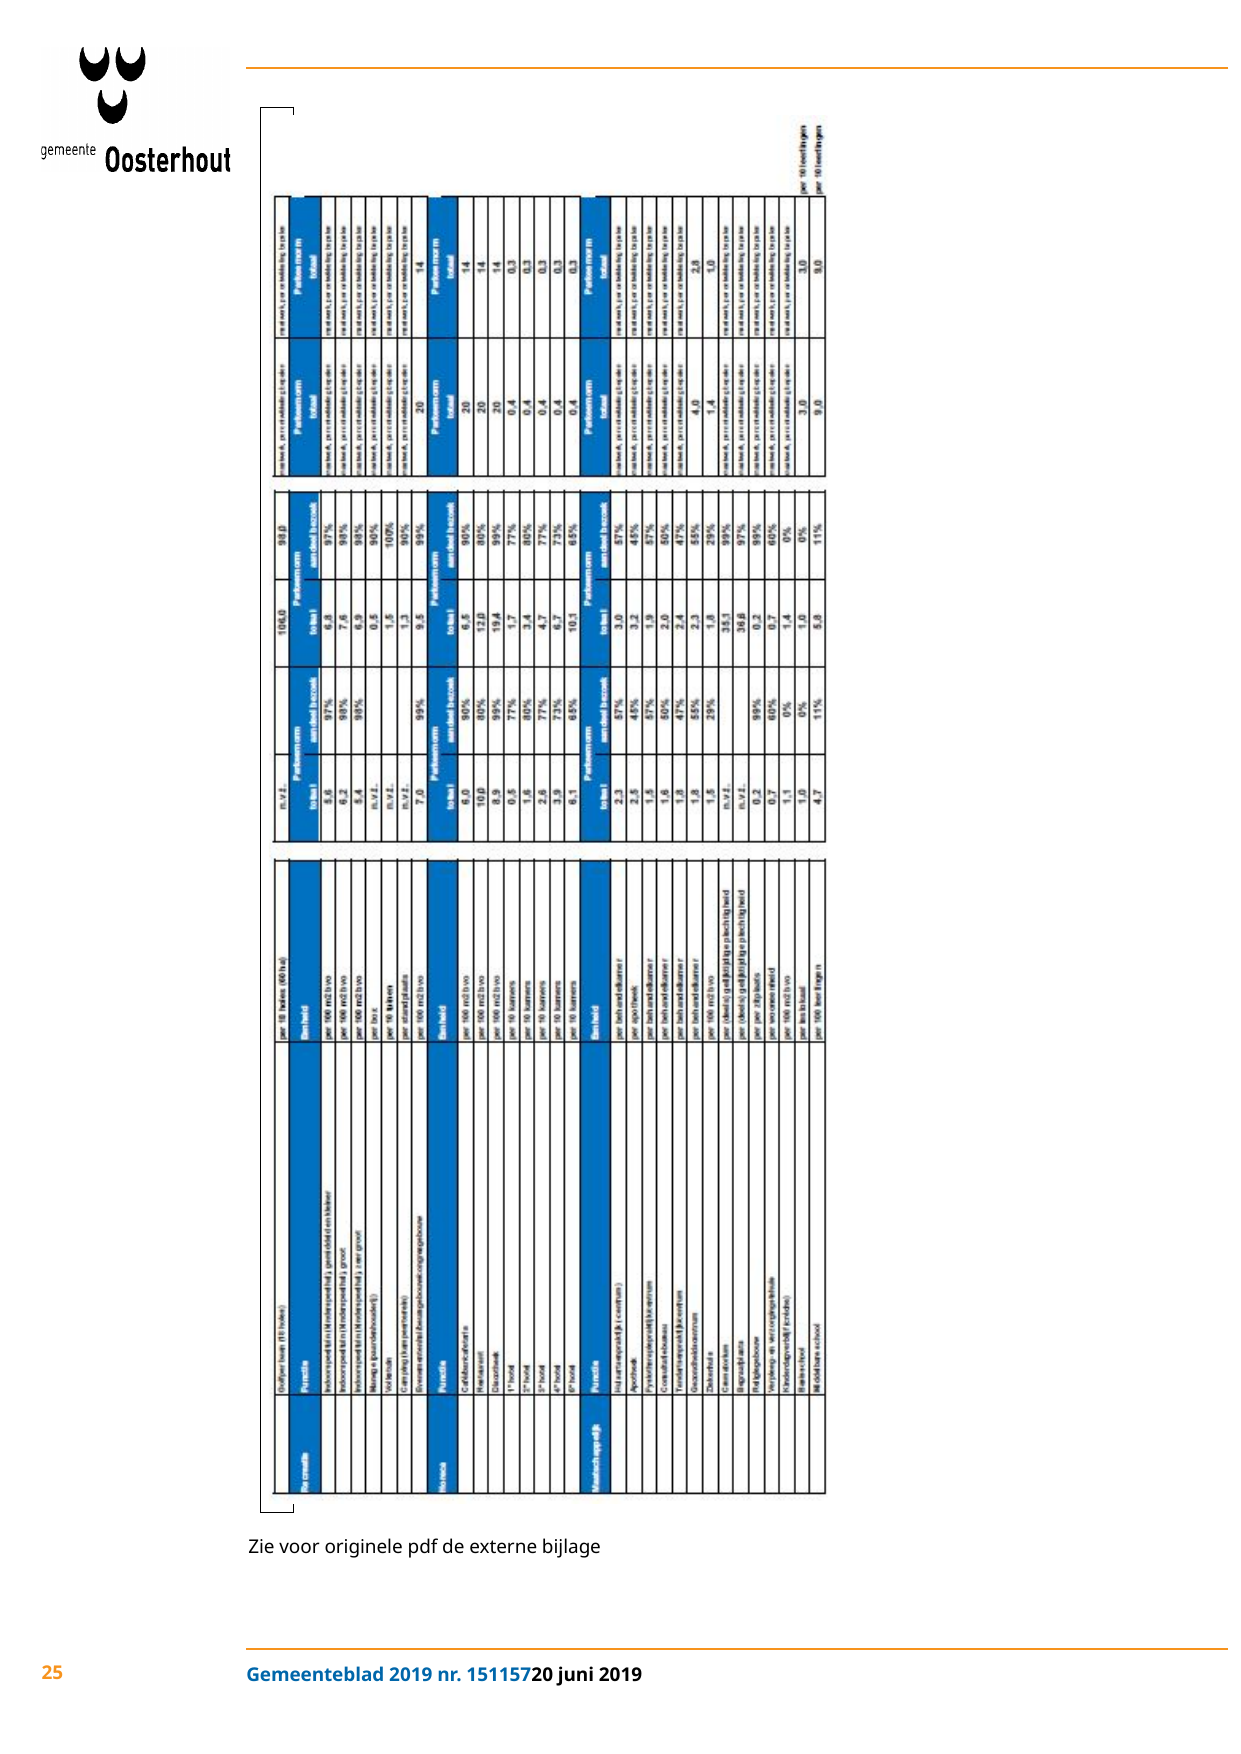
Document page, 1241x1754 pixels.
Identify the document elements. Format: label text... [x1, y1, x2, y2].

picture [41, 47, 231, 172]
text Zie voor originele pdf de externe bijlage [248, 1534, 1152, 1559]
picture [268, 115, 831, 1504]
